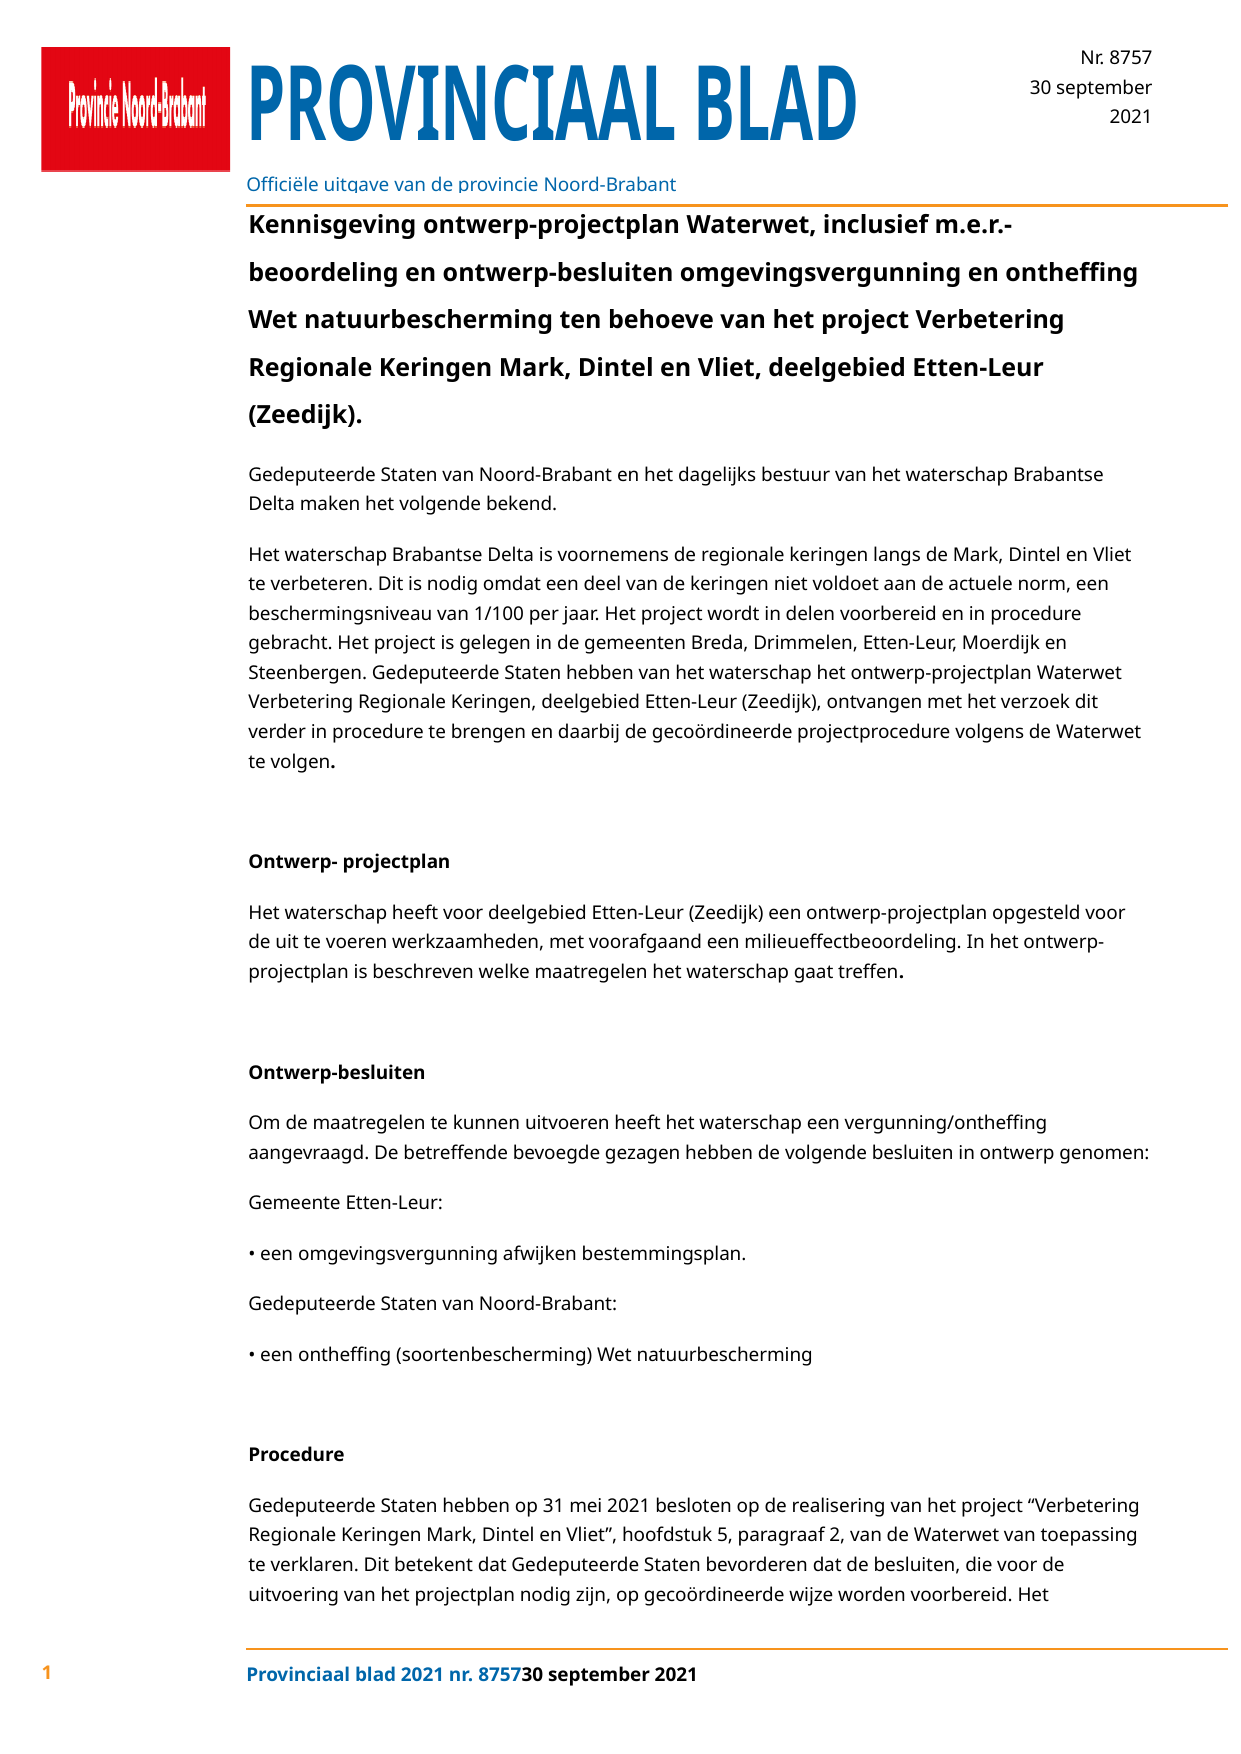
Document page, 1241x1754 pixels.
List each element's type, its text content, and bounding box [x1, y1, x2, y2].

text Gemeente Etten-Leur: [248, 1189, 1152, 1215]
text Ontwerp- projectplan [248, 849, 1152, 874]
text Het waterschap Brabantse Delta is voornemens de regionale keringen langs de Mark, Dintel en Vliet te verbeteren. Dit is nodig omdat een deel van de keringen niet voldoet aan de actuele norm, een beschermingsniveau van 1/100 per jaar. Het project wordt in delen voorbereid en in procedure gebracht. Het project is gelegen in de gemeenten Breda, Drimmelen, Etten-Leur, Moerdijk en Steenbergen. Gedeputeerde Staten hebben van het waterschap het ontwerp-projectplan Waterwet Verbetering Regionale Keringen, deelgebied Etten-Leur (Zeedijk), ontvangen met het verzoek dit verder in procedure te brengen en daarbij de gecoördineerde projectprocedure volgens de Waterwet te volgen. [248, 541, 1152, 773]
text Om de maatregelen te kunnen uitvoeren heeft het waterschap een vergunning/ontheffing aangevraagd. De betreffende bevoegde gezagen hebben de volgende besluiten in ontwerp genomen: [248, 1109, 1152, 1165]
text • een ontheffing (soortenbescherming) Wet natuurbescherming [248, 1341, 1152, 1366]
text Kennisgeving ontwerp-projectplan Waterwet, inclusief m.e.r.-beoordeling en ontwerp-besluiten omgevingsvergunning en ontheffing Wet natuurbescherming ten behoeve van het project Verbetering Regionale Keringen Mark, Dintel en Vliet, deelgebied Etten-Leur (Zeedijk). [248, 207, 1152, 431]
text Gedeputeerde Staten van Noord-Brabant en het dagelijks bestuur van het waterschap Brabantse Delta maken het volgende bekend. [248, 461, 1152, 516]
text Gedeputeerde Staten hebben op 31 mei 2021 besloten op de realisering van het project “Verbetering Regionale Keringen Mark, Dintel en Vliet”, hoofdstuk 5, paragraaf 2, van de Waterwet van toepassing te verklaren. Dit betekent dat Gedeputeerde Staten bevorderen dat de besluiten, die voor de uitvoering van het projectplan nodig zijn, op gecoördineerde wijze worden voorbereid. Het [248, 1492, 1152, 1606]
text Procedure [248, 1442, 1152, 1467]
text • een omgevingsvergunning afwijken bestemmingsplan. [248, 1240, 1152, 1266]
text Ontwerp-besluiten [248, 1059, 1152, 1085]
text Het waterschap heeft voor deelgebied Etten-Leur (Zeedijk) een ontwerp-projectplan opgesteld voor de uit te voeren werkzaamheden, met voorafgaand een milieueffectbeoordeling. In het ontwerp-projectplan is beschreven welke maatregelen het waterschap gaat treffen. [248, 899, 1152, 984]
picture [41, 47, 231, 172]
text Gedeputeerde Staten van Noord-Brabant: [248, 1290, 1152, 1316]
